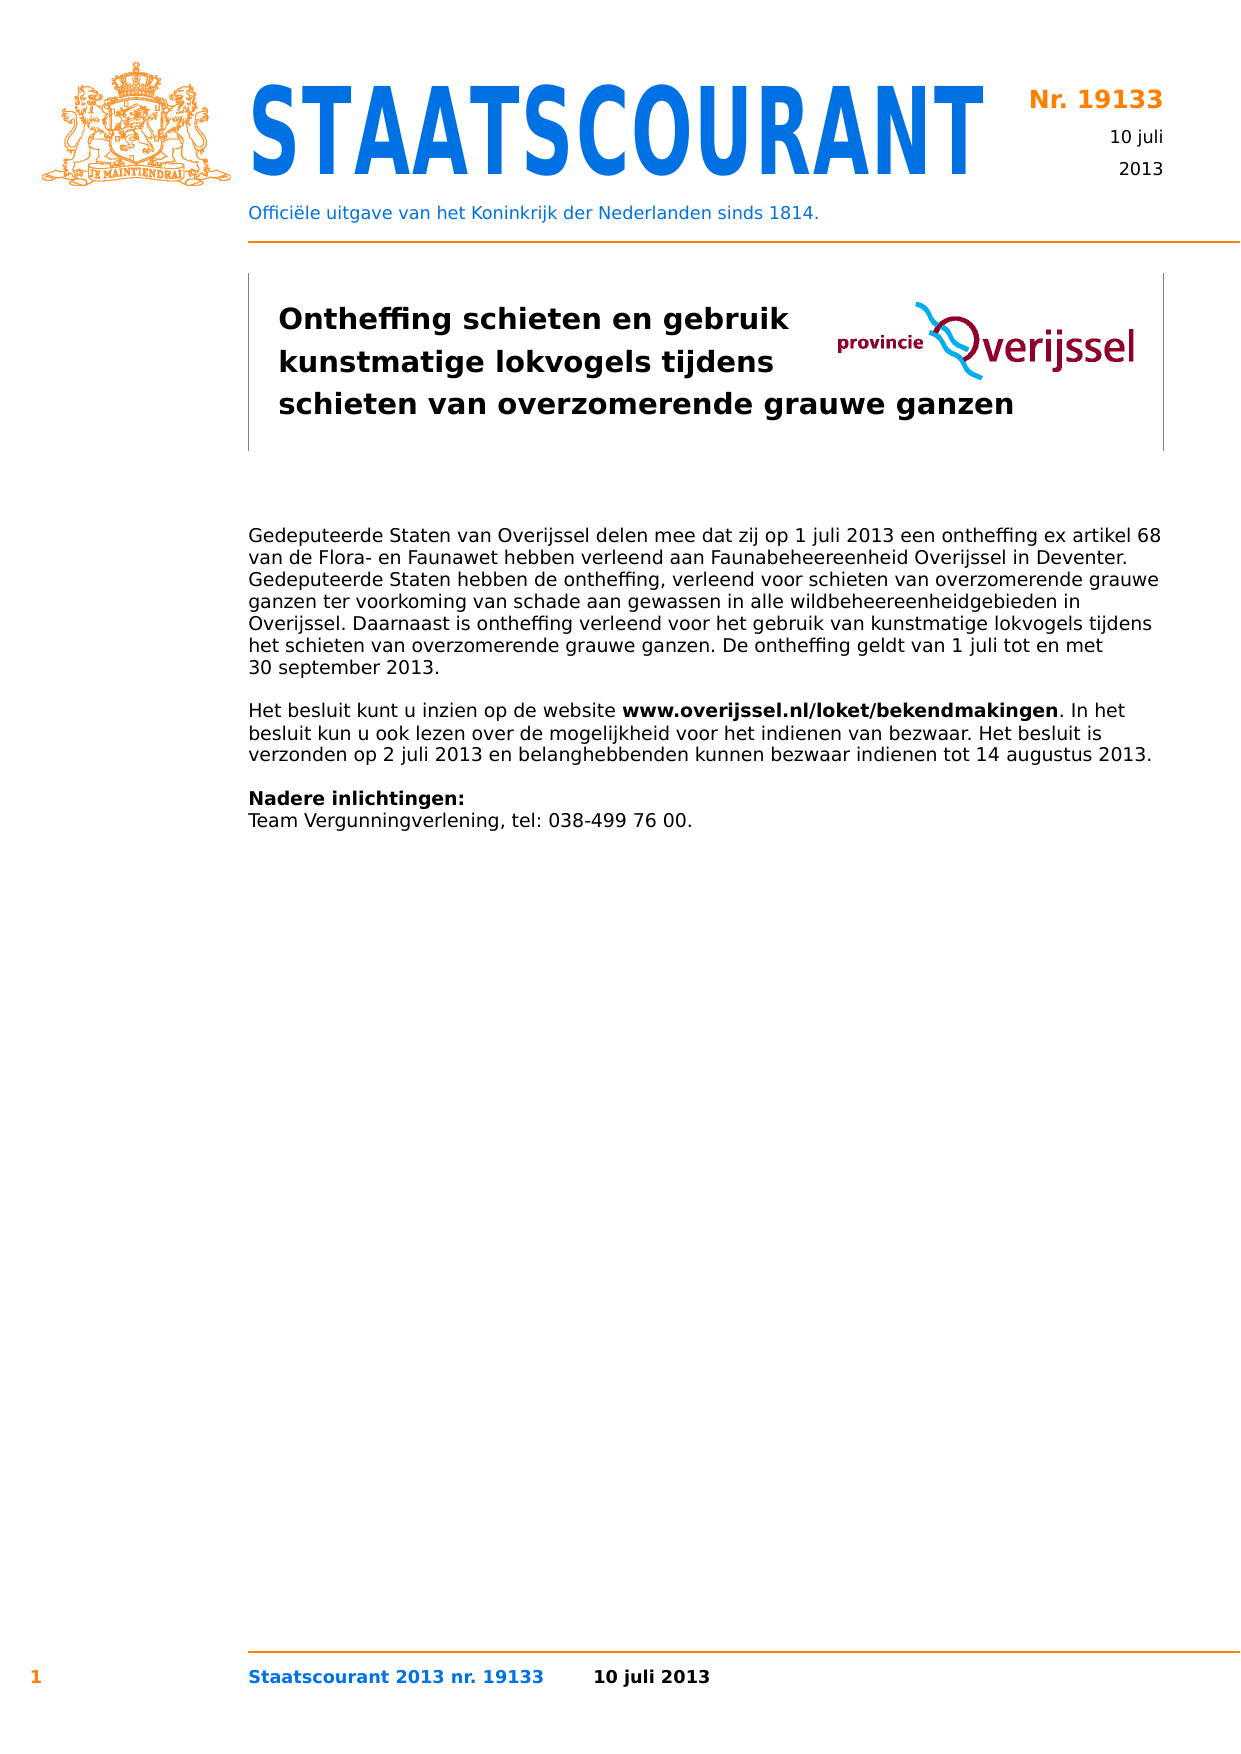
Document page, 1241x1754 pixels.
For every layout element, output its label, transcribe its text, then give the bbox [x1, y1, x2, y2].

text Nadere inlichtingen: [248, 788, 1163, 810]
picture [41, 62, 231, 186]
table_header Nr. 19133 [998, 62, 1240, 121]
text Het besluit kunt u inzien op de website www.overijssel.nl/loket/bekendmakingen. In het besluit kun u ook lezen over de mogelijkheid voor het indienen van bezwaar. Het besluit is verzonden op 2 juli 2013 en belanghebbenden kunnen bezwaar indienen tot 14 augustus 2013. [248, 700, 1163, 766]
table_cell Officiële uitgave van het Koninkrijk der Nederlanden sinds 1814. [248, 203, 1240, 241]
subtitle Ontheffing schieten en gebruik kunstmatige lokvogels tijdens schieten van overzomerende grauwe ganzen [249, 273, 1163, 451]
text Gedeputeerde Staten van Overijssel delen mee dat zij op 1 juli 2013 een ontheffing ex artikel 68 van de Flora- en Faunawet hebben verleend aan Faunabeheereenheid Overijssel in Deventer. Gedeputeerde Staten hebben de ontheffing, verleend voor schieten van overzomerende grauwe ganzen ter voorkoming van schade aan gewassen in alle wildbeheereenheidgebieden in Overijssel. Daarnaast is ontheffing verleend voor het gebruik van kunstmatige lokvogels tijdens het schieten van overzomerende grauwe ganzen. De ontheffing geldt van 1 juli tot en met 30 september 2013. [248, 525, 1163, 678]
picture [838, 302, 1134, 380]
table_header [25, 62, 248, 241]
table_cell 2013 [998, 153, 1240, 203]
text Team Vergunningverlening, tel: 038-499 76 00. [248, 810, 1163, 832]
table_header STAATSCOURANT [248, 62, 998, 203]
table_cell 10 juli [998, 121, 1240, 153]
